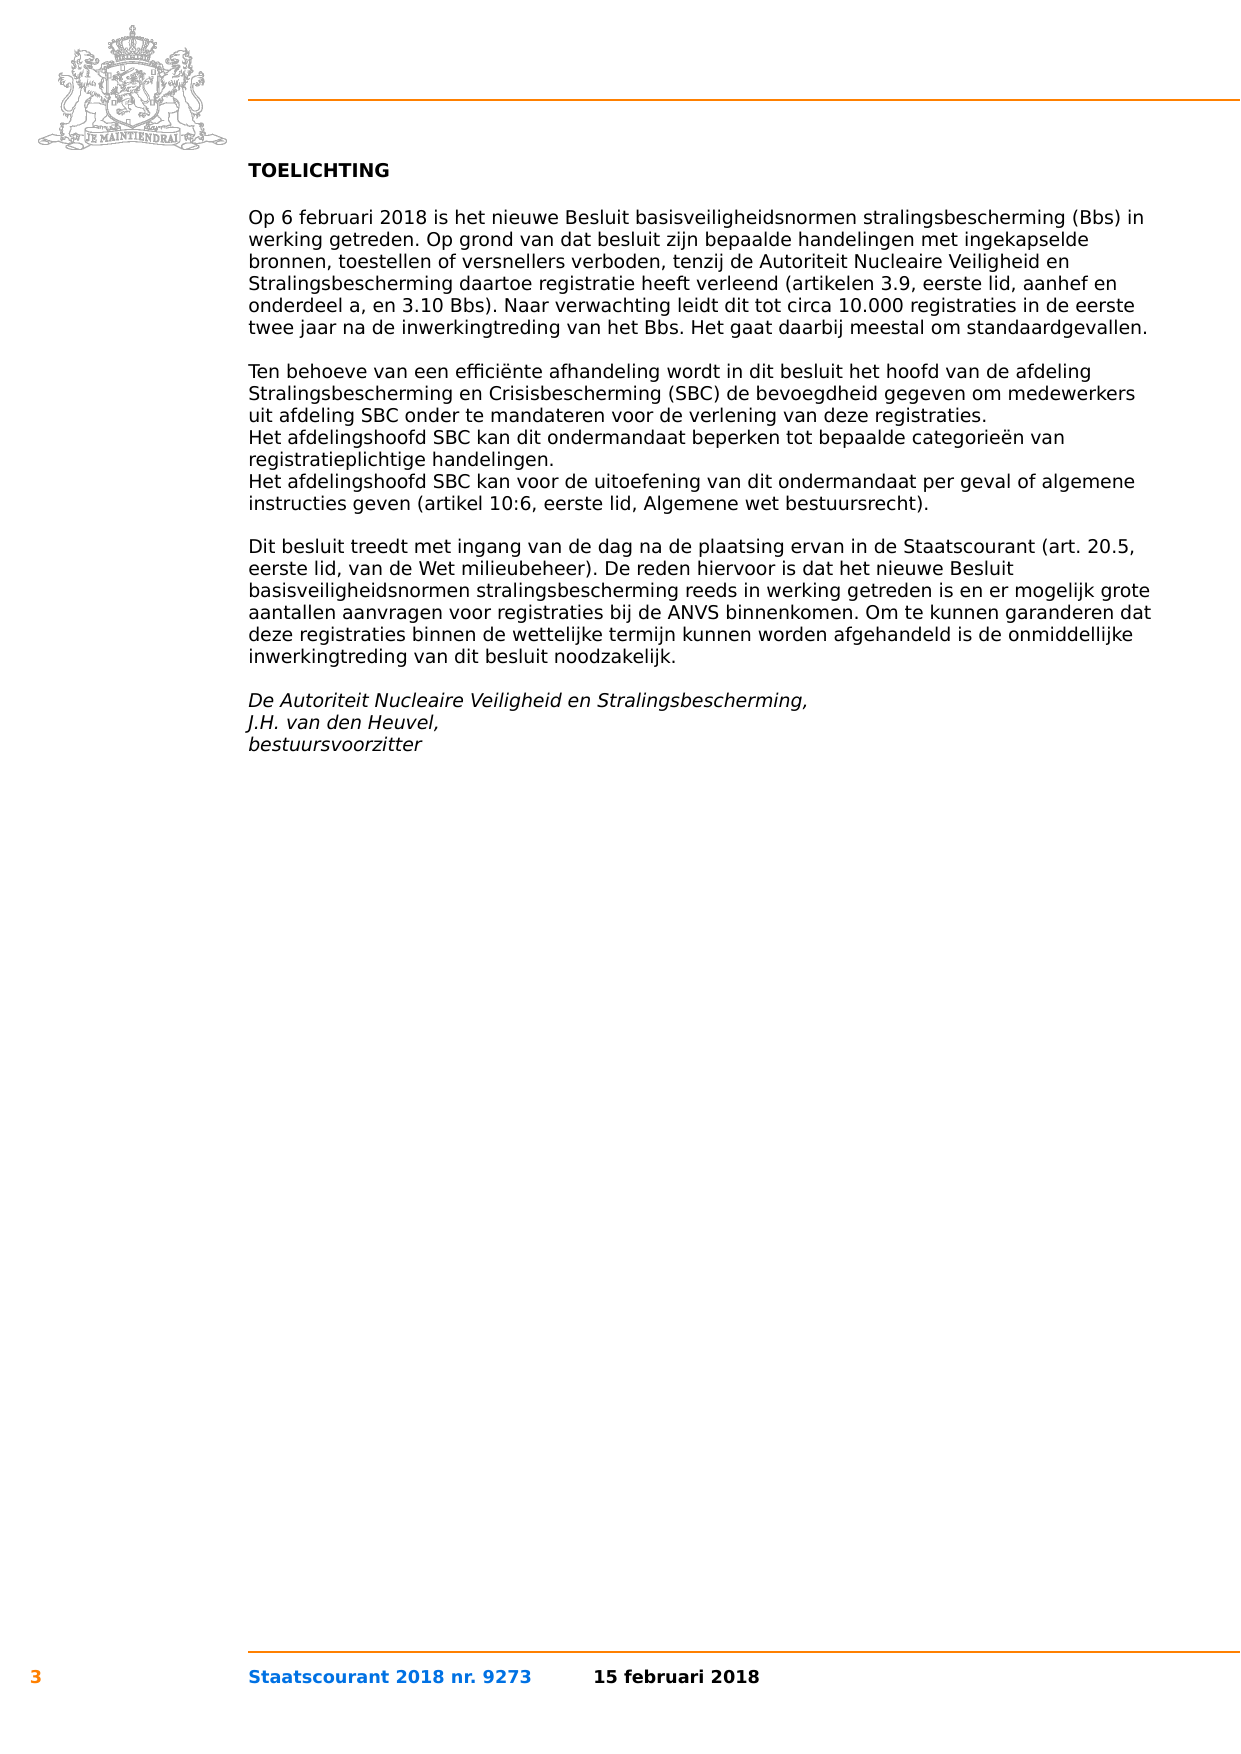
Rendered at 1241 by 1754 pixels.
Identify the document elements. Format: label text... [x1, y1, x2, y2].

text De Autoriteit Nucleaire Veiligheid en Stralingsbescherming, J.H. van den Heuvel, bestuursvoorzitter [248, 690, 1163, 756]
text Dit besluit treedt met ingang van de dag na de plaatsing ervan in de Staatscourant (art. 20.5, eerste lid, van de Wet milieubeheer). De reden hiervoor is dat het nieuwe Besluit basisveiligheidsnormen stralingsbescherming reeds in werking getreden is en er mogelijk grote aantallen aanvragen voor registraties bij de ANVS binnenkomen. Om te kunnen garanderen dat deze registraties binnen de wettelijke termijn kunnen worden afgehandeld is de onmiddellijke inwerkingtreding van dit besluit noodzakelijk. [248, 536, 1163, 668]
picture [38, 25, 227, 150]
text Het afdelingshoofd SBC kan voor de uitoefening van dit ondermandaat per geval of algemene instructies geven (artikel 10:6, eerste lid, Algemene wet bestuursrecht). [248, 471, 1163, 514]
text Op 6 februari 2018 is het nieuwe Besluit basisveiligheidsnormen stralingsbescherming (Bbs) in werking getreden. Op grond van dat besluit zijn bepaalde handelingen met ingekapselde bronnen, toestellen of versnellers verboden, tenzij de Autoriteit Nucleaire Veiligheid en Stralingsbescherming daartoe registratie heeft verleend (artikelen 3.9, eerste lid, aanhef en onderdeel a, en 3.10 Bbs). Naar verwachting leidt dit tot circa 10.000 registraties in de eerste twee jaar na de inwerkingtreding van het Bbs. Het gaat daarbij meestal om standaardgevallen. [248, 207, 1163, 339]
text Het afdelingshoofd SBC kan dit ondermandaat beperken tot bepaalde categorieën van registratieplichtige handelingen. [248, 427, 1163, 471]
text Ten behoeve van een efficiënte afhandeling wordt in dit besluit het hoofd van de afdeling Stralingsbescherming en Crisisbescherming (SBC) de bevoegdheid gegeven om medewerkers uit afdeling SBC onder te mandateren voor de verlening van deze registraties. [248, 361, 1163, 427]
subtitle TOELICHTING [248, 160, 1163, 182]
